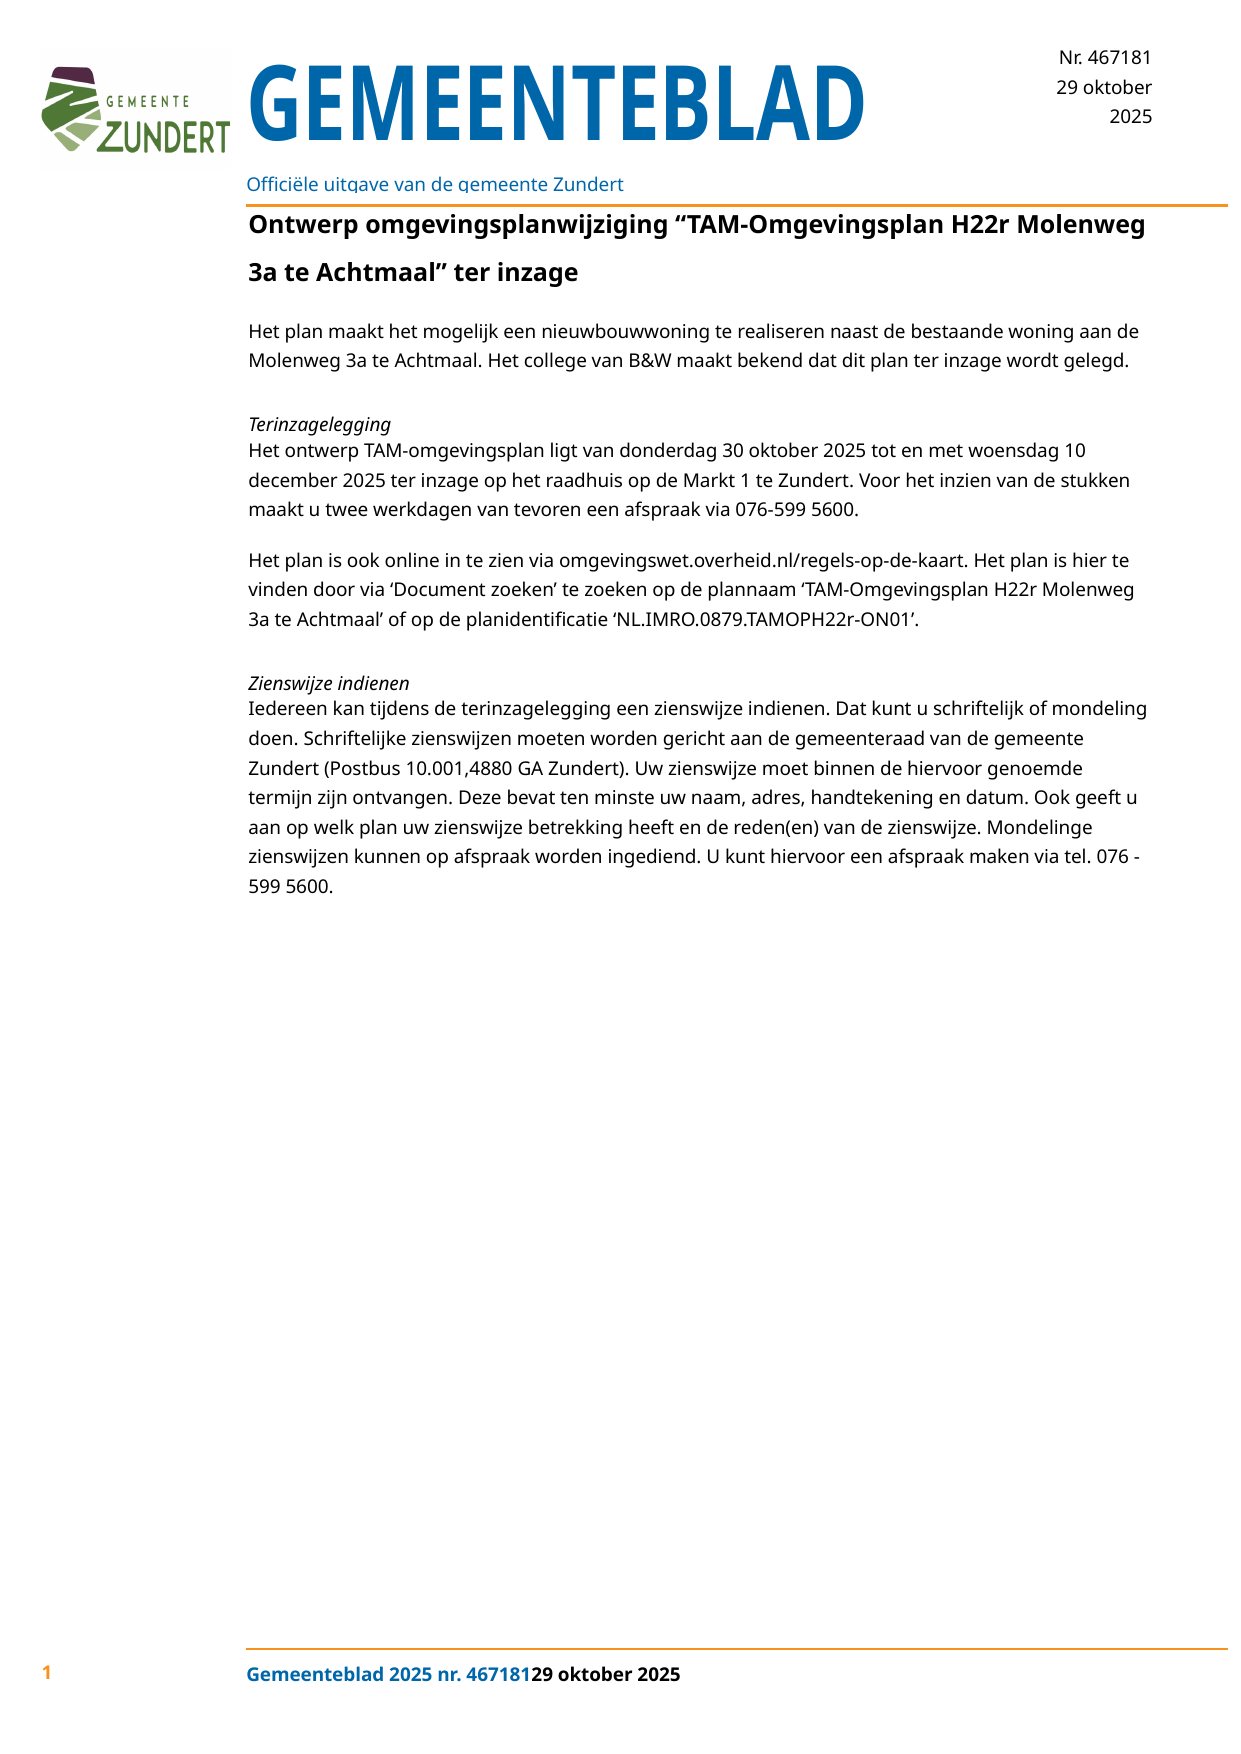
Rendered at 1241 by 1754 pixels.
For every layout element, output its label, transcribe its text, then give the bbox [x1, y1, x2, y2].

text Ontwerp omgevingsplanwijziging “TAM-Omgevingsplan H22r Molenweg 3a te Achtmaal” ter inzage [248, 207, 1152, 288]
text Het plan is ook online in te zien via omgevingswet.overheid.nl/regels-op-de-kaart. Het plan is hier te vinden door via ‘Document zoeken’ te zoeken op de plannaam ‘TAM-Omgevingsplan H22r Molenweg 3a te Achtmaal’ of op de planidentificatie ‘NL.IMRO.0879.TAMOPH22r-ON01’. [248, 547, 1152, 632]
text Terinzagelegging [248, 411, 1152, 437]
text Het ontwerp TAM-omgevingsplan ligt van donderdag 30 oktober 2025 tot en met woensdag 10 december 2025 ter inzage op het raadhuis op de Markt 1 te Zundert. Voor het inzien van de stukken maakt u twee werkdagen van tevoren een afspraak via 076-599 5600. [248, 437, 1152, 522]
text Zienswijze indienen [248, 670, 1152, 696]
picture [41, 47, 231, 172]
text Iedereen kan tijdens de terinzagelegging een zienswijze indienen. Dat kunt u schriftelijk of mondeling doen. Schriftelijke zienswijzen moeten worden gericht aan de gemeenteraad van de gemeente Zundert (Postbus 10.001,4880 GA Zundert). Uw zienswijze moet binnen de hiervoor genoemde termijn zijn ontvangen. Deze bevat ten minste uw naam, adres, handtekening en datum. Ook geeft u aan op welk plan uw zienswijze betrekking heeft en de reden(en) van de zienswijze. Mondelinge zienswijzen kunnen op afspraak worden ingediend. U kunt hiervoor een afspraak maken via tel. 076 - 599 5600. [248, 696, 1152, 899]
text Het plan maakt het mogelijk een nieuwbouwwoning te realiseren naast de bestaande woning aan de Molenweg 3a te Achtmaal. Het college van B&W maakt bekend dat dit plan ter inzage wordt gelegd. [248, 318, 1152, 373]
